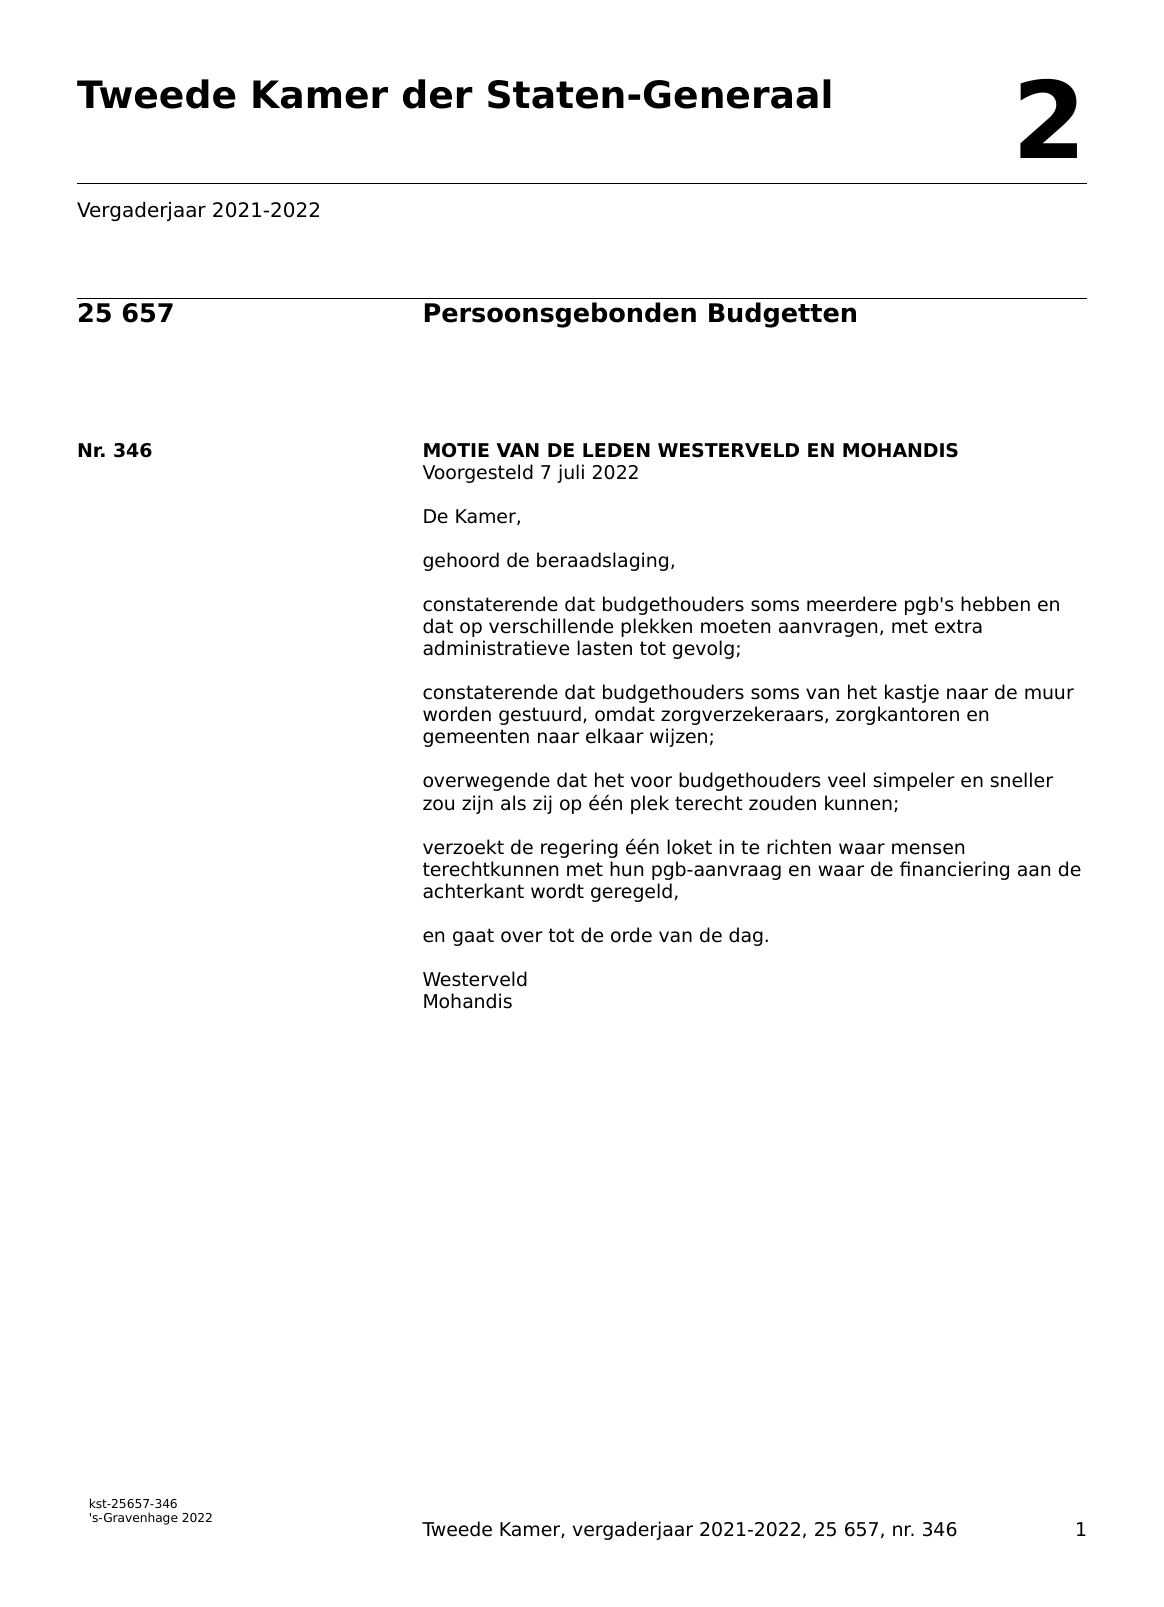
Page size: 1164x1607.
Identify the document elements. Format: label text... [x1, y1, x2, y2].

text constaterende dat budgethouders soms meerdere pgb's hebben en dat op verschillende plekken moeten aanvragen, met extra administratieve lasten tot gevolg; [422, 594, 1087, 660]
text verzoekt de regering één loket in te richten waar mensen terechtkunnen met hun pgb-aanvraag en waar de financiering aan de achterkant wordt geregeld, [422, 837, 1087, 902]
table_header 2 [886, 59, 1087, 183]
text overwegende dat het voor budgethouders veel simpeler en sneller zou zijn als zij op één plek terecht zouden kunnen; [422, 770, 1087, 814]
subtitle 25 657 Persoonsgebonden Budgetten [77, 299, 1087, 329]
text De Kamer, [422, 506, 1087, 528]
text en gaat over tot de orde van de dag. [422, 925, 1087, 947]
table_cell Vergaderjaar 2021-2022 [77, 184, 1087, 298]
table_header Tweede Kamer der Staten-Generaal [77, 59, 886, 183]
text gehoord de beraadslaging, [422, 550, 1087, 572]
text 's-Gravenhage 2022 [88, 1511, 323, 1525]
text Mohandis [422, 991, 1087, 1013]
text Westerveld [422, 969, 1087, 991]
text kst-25657-346 [88, 1497, 323, 1511]
subtitle Nr. 346 MOTIE VAN DE LEDEN WESTERVELD EN MOHANDIS [77, 440, 1087, 462]
text constaterende dat budgethouders soms van het kastje naar de muur worden gestuurd, omdat zorgverzekeraars, zorgkantoren en gemeenten naar elkaar wijzen; [422, 682, 1087, 748]
text Voorgesteld 7 juli 2022 [422, 462, 1087, 484]
